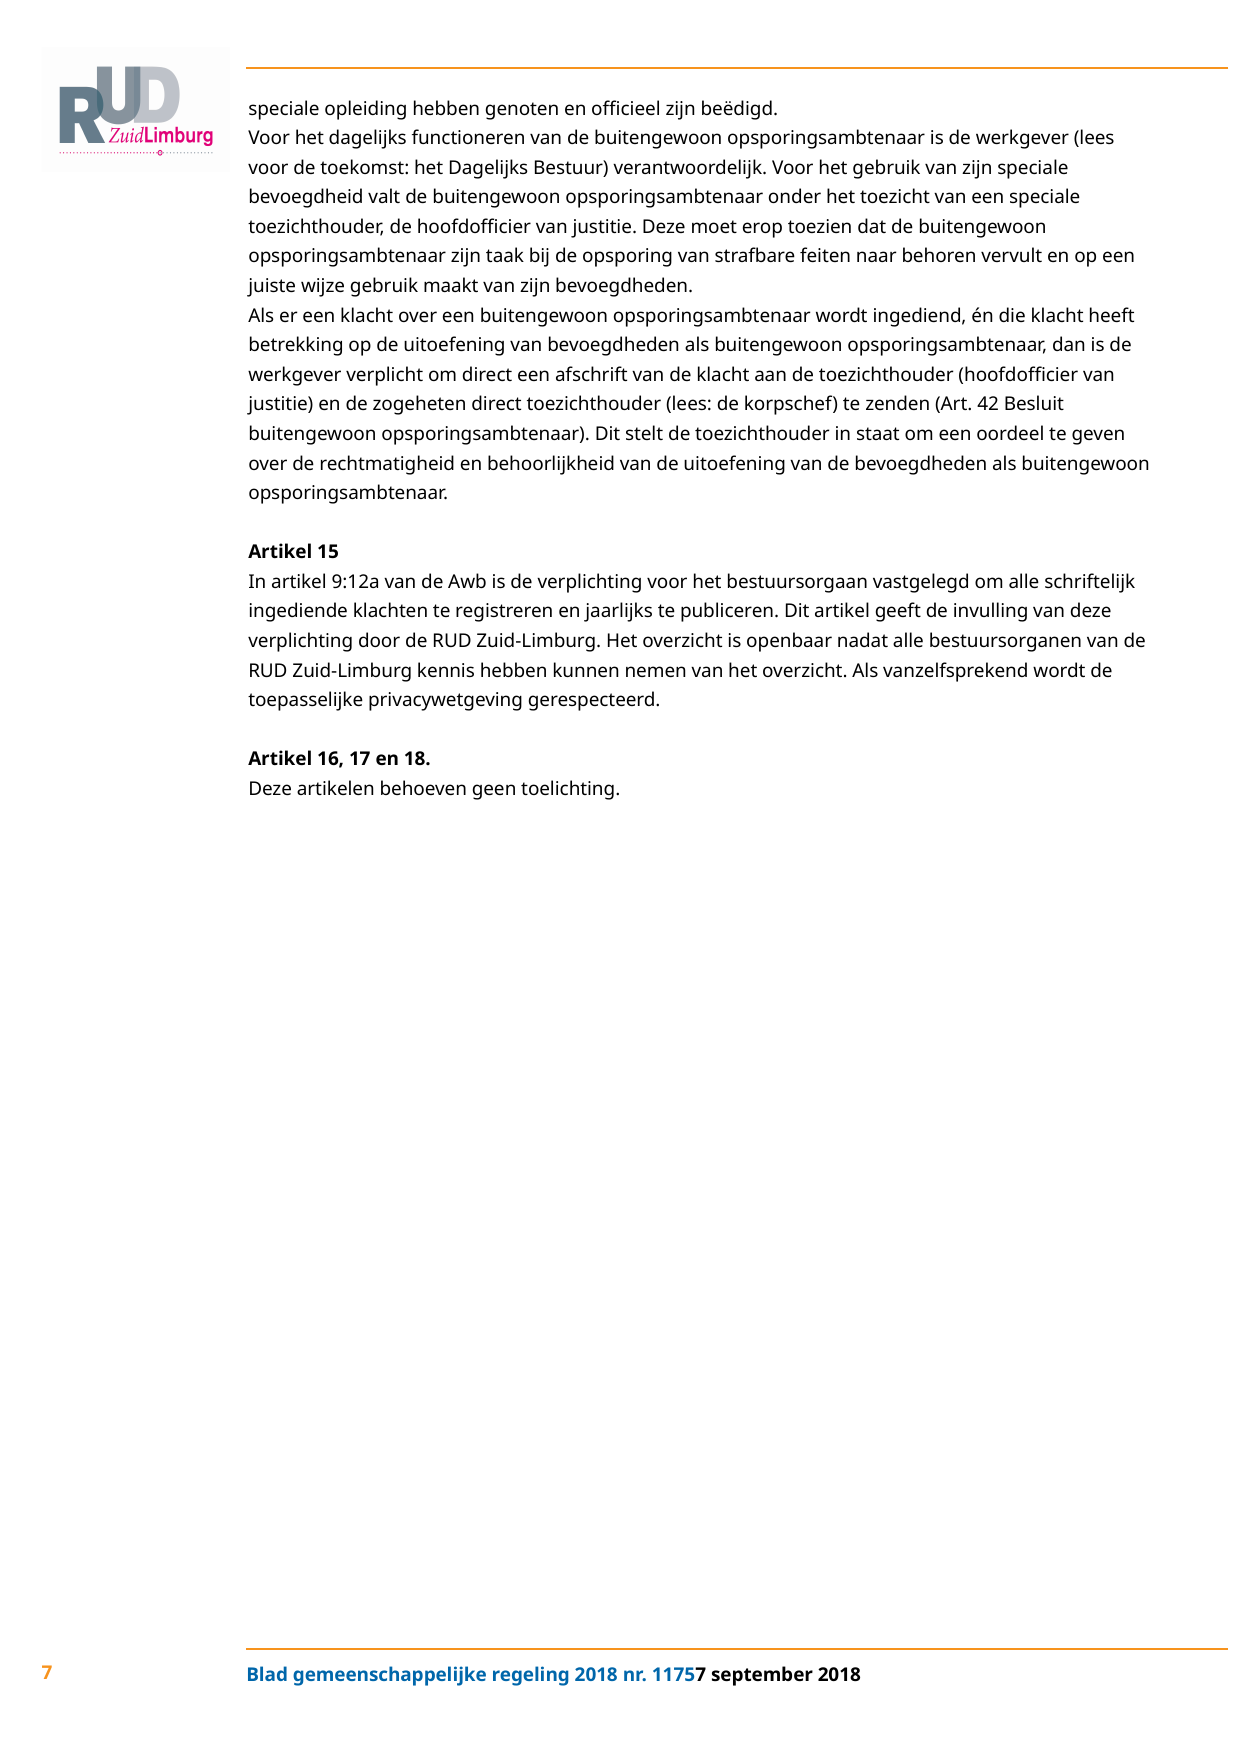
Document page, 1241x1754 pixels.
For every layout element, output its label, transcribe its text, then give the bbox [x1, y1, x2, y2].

text Als er een klacht over een buitengewoon opsporingsambtenaar wordt ingediend, én die klacht heeft betrekking op de uitoefening van bevoegdheden als buitengewoon opsporingsambtenaar, dan is de werkgever verplicht om direct een afschrift van de klacht aan de toezichthouder (hoofdofficier van [248, 302, 1152, 387]
text In artikel 9:12a van de Awb is de verplichting voor het bestuursorgaan vastgelegd om alle schriftelijk ingediende klachten te registreren en jaarlijks te publiceren. Dit artikel geeft de invulling van deze verplichting door de RUD Zuid-Limburg. Het overzicht is openbaar nadat alle bestuursorganen van de RUD Zuid-Limburg kennis hebben kunnen nemen van het overzicht. Als vanzelfsprekend wordt de toepasselijke privacywetgeving gerespecteerd. [248, 568, 1152, 712]
text Artikel 16, 17 en 18. [248, 746, 1152, 771]
text Voor het dagelijks functioneren van de buitengewoon opsporingsambtenaar is de werkgever (lees voor de toekomst: het Dagelijks Bestuur) verantwoordelijk. Voor het gebruik van zijn speciale bevoegdheid valt de buitengewoon opsporingsambtenaar onder het toezicht van een speciale toezichthouder, de hoofdofficier van justitie. Deze moet erop toezien dat de buitengewoon opsporingsambtenaar zijn taak bij de opsporing van strafbare feiten naar behoren vervult en op een juiste wijze gebruik maakt van zijn bevoegdheden. [248, 124, 1152, 298]
text speciale opleiding hebben genoten en officieel zijn beëdigd. [248, 95, 1152, 121]
text Artikel 15 [248, 538, 1152, 564]
picture [41, 47, 231, 172]
text justitie) en de zogeheten direct toezichthouder (lees: de korpschef) te zenden (Art. 42 Besluit buitengewoon opsporingsambtenaar). Dit stelt de toezichthouder in staat om een oordeel te geven over de rechtmatigheid en behoorlijkheid van de uitoefening van de bevoegdheden als buitengewoon opsporingsambtenaar. [248, 391, 1152, 505]
text Deze artikelen behoeven geen toelichting. [248, 775, 1152, 801]
